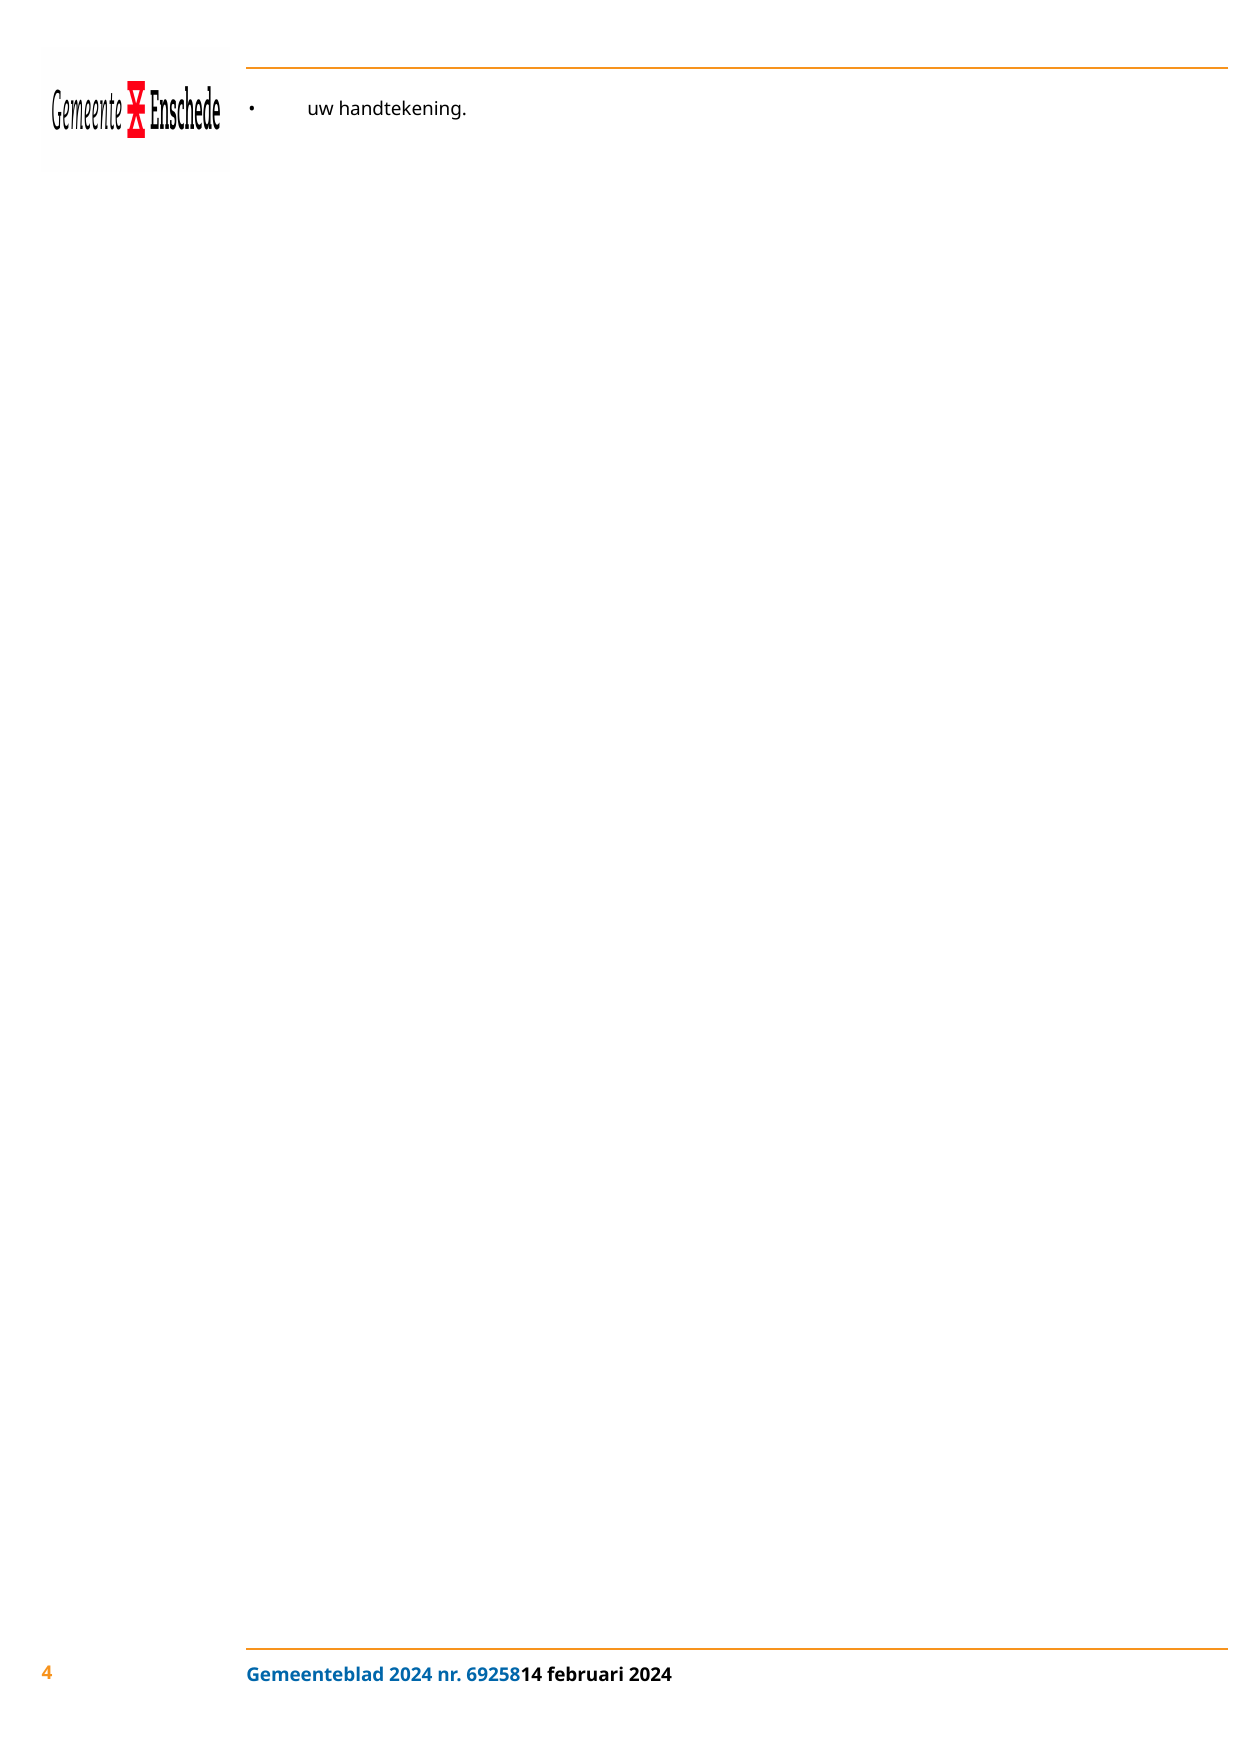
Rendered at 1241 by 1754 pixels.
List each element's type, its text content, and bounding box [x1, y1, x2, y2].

picture [41, 47, 231, 172]
list uw handtekening. [248, 95, 1152, 121]
